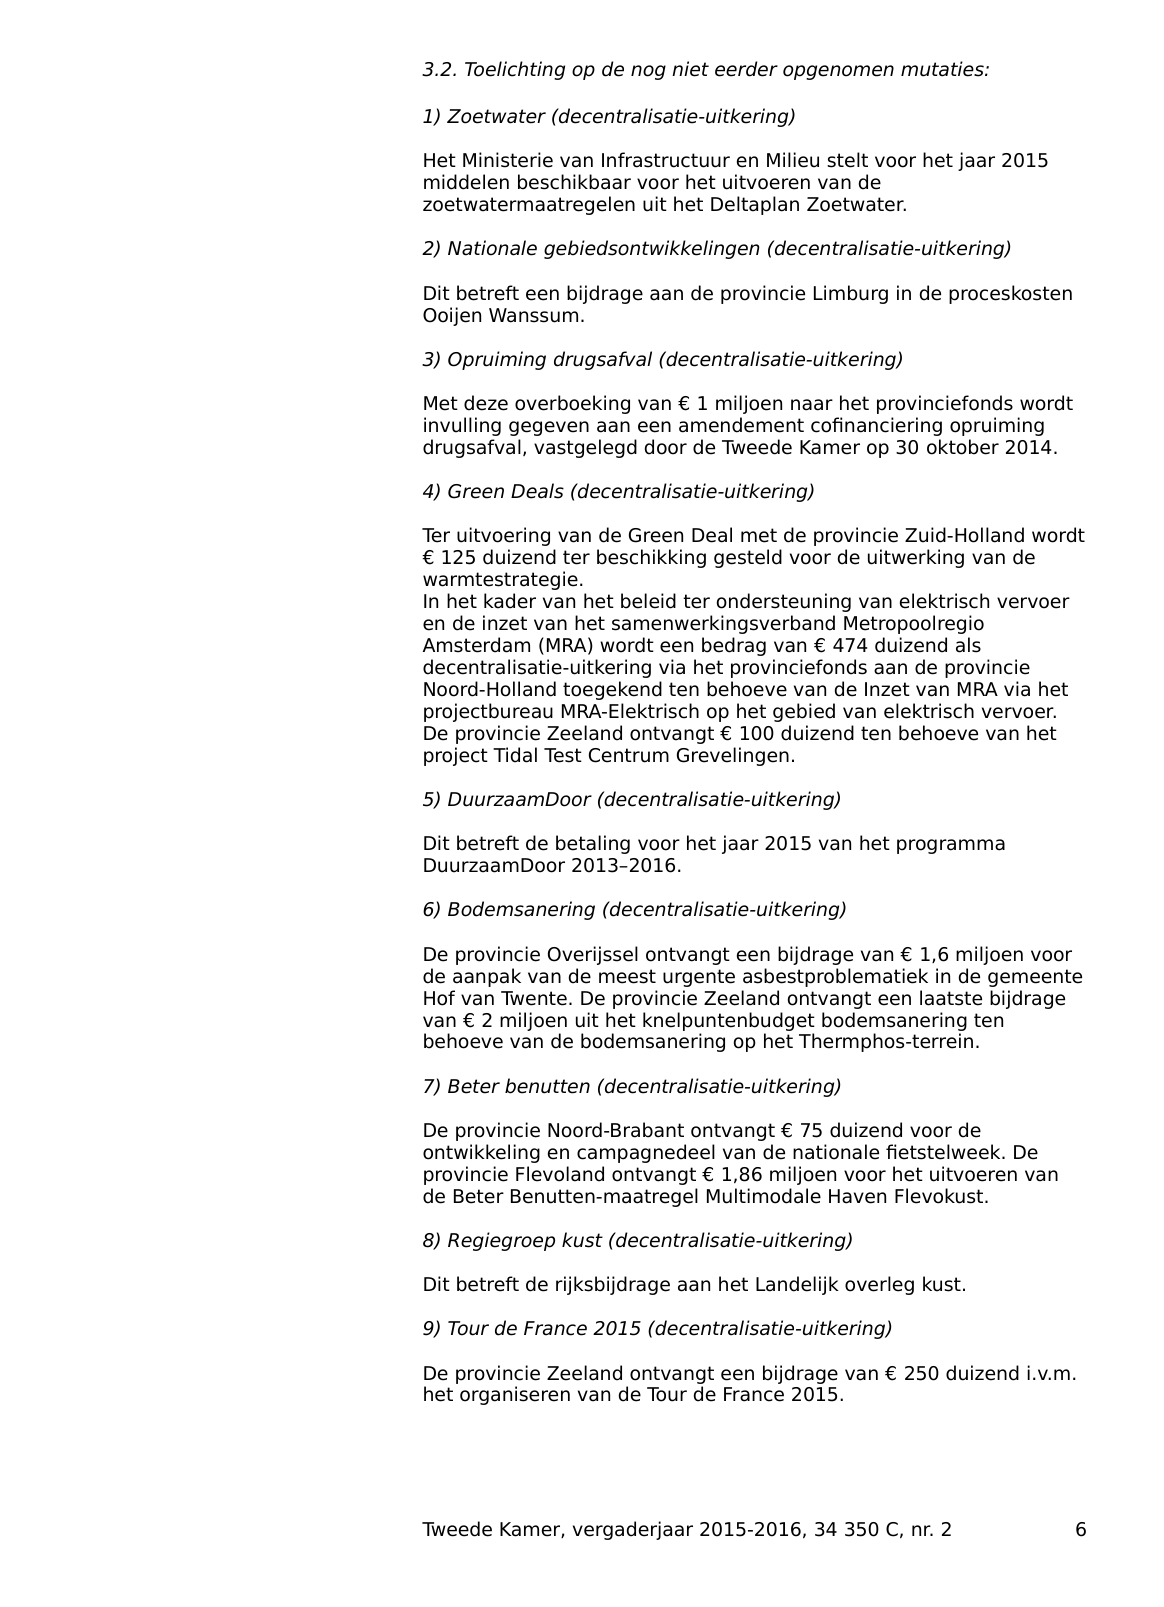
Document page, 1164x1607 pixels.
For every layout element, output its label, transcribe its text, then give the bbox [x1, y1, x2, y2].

subtitle 2) Nationale gebiedsontwikkelingen (decentralisatie-uitkering) [422, 238, 1087, 260]
subtitle 4) Green Deals (decentralisatie-uitkering) [422, 481, 1087, 503]
subtitle 6) Bodemsanering (decentralisatie-uitkering) [422, 899, 1087, 921]
text Met deze overboeking van € 1 miljoen naar het provinciefonds wordt invulling gegeven aan een amendement cofinanciering opruiming drugsafval, vastgelegd door de Tweede Kamer op 30 oktober 2014. [422, 393, 1087, 459]
text Dit betreft de rijksbijdrage aan het Landelijk overleg kust. [422, 1274, 1087, 1296]
text Ter uitvoering van de Green Deal met de provincie Zuid-Holland wordt € 125 duizend ter beschikking gesteld voor de uitwerking van de warmtestrategie. [422, 525, 1087, 591]
subtitle 3.2. Toelichting op de nog niet eerder opgenomen mutaties: [422, 59, 1087, 81]
text Dit betreft de betaling voor het jaar 2015 van het programma DuurzaamDoor 2013–2016. [422, 833, 1087, 877]
subtitle 8) Regiegroep kust (decentralisatie-uitkering) [422, 1230, 1087, 1252]
text De provincie Zeeland ontvangt € 100 duizend ten behoeve van het project Tidal Test Centrum Grevelingen. [422, 723, 1087, 767]
text Het Ministerie van Infrastructuur en Milieu stelt voor het jaar 2015 middelen beschikbaar voor het uitvoeren van de zoetwatermaatregelen uit het Deltaplan Zoetwater. [422, 150, 1087, 216]
text In het kader van het beleid ter ondersteuning van elektrisch vervoer en de inzet van het samenwerkingsverband Metropoolregio Amsterdam (MRA) wordt een bedrag van € 474 duizend als decentralisatie-uitkering via het provinciefonds aan de provincie Noord-Holland toegekend ten behoeve van de Inzet van MRA via het projectbureau MRA-Elektrisch op het gebied van elektrisch vervoer. [422, 591, 1087, 723]
subtitle 5) DuurzaamDoor (decentralisatie-uitkering) [422, 789, 1087, 811]
subtitle 9) Tour de France 2015 (decentralisatie-uitkering) [422, 1318, 1087, 1340]
text De provincie Noord-Brabant ontvangt € 75 duizend voor de ontwikkeling en campagnedeel van de nationale fietstelweek. De provincie Flevoland ontvangt € 1,86 miljoen voor het uitvoeren van de Beter Benutten-maatregel Multimodale Haven Flevokust. [422, 1120, 1087, 1208]
text Dit betreft een bijdrage aan de provincie Limburg in de proceskosten Ooijen Wanssum. [422, 282, 1087, 326]
subtitle 1) Zoetwater (decentralisatie-uitkering) [422, 106, 1087, 128]
subtitle 3) Opruiming drugsafval (decentralisatie-uitkering) [422, 349, 1087, 371]
subtitle 7) Beter benutten (decentralisatie-uitkering) [422, 1076, 1087, 1098]
text De provincie Zeeland ontvangt een bijdrage van € 250 duizend i.v.m. het organiseren van de Tour de France 2015. [422, 1362, 1087, 1406]
text De provincie Overijssel ontvangt een bijdrage van € 1,6 miljoen voor de aanpak van de meest urgente asbestproblematiek in de gemeente Hof van Twente. De provincie Zeeland ontvangt een laatste bijdrage van € 2 miljoen uit het knelpuntenbudget bodemsanering ten behoeve van de bodemsanering op het Thermphos-terrein. [422, 943, 1087, 1053]
